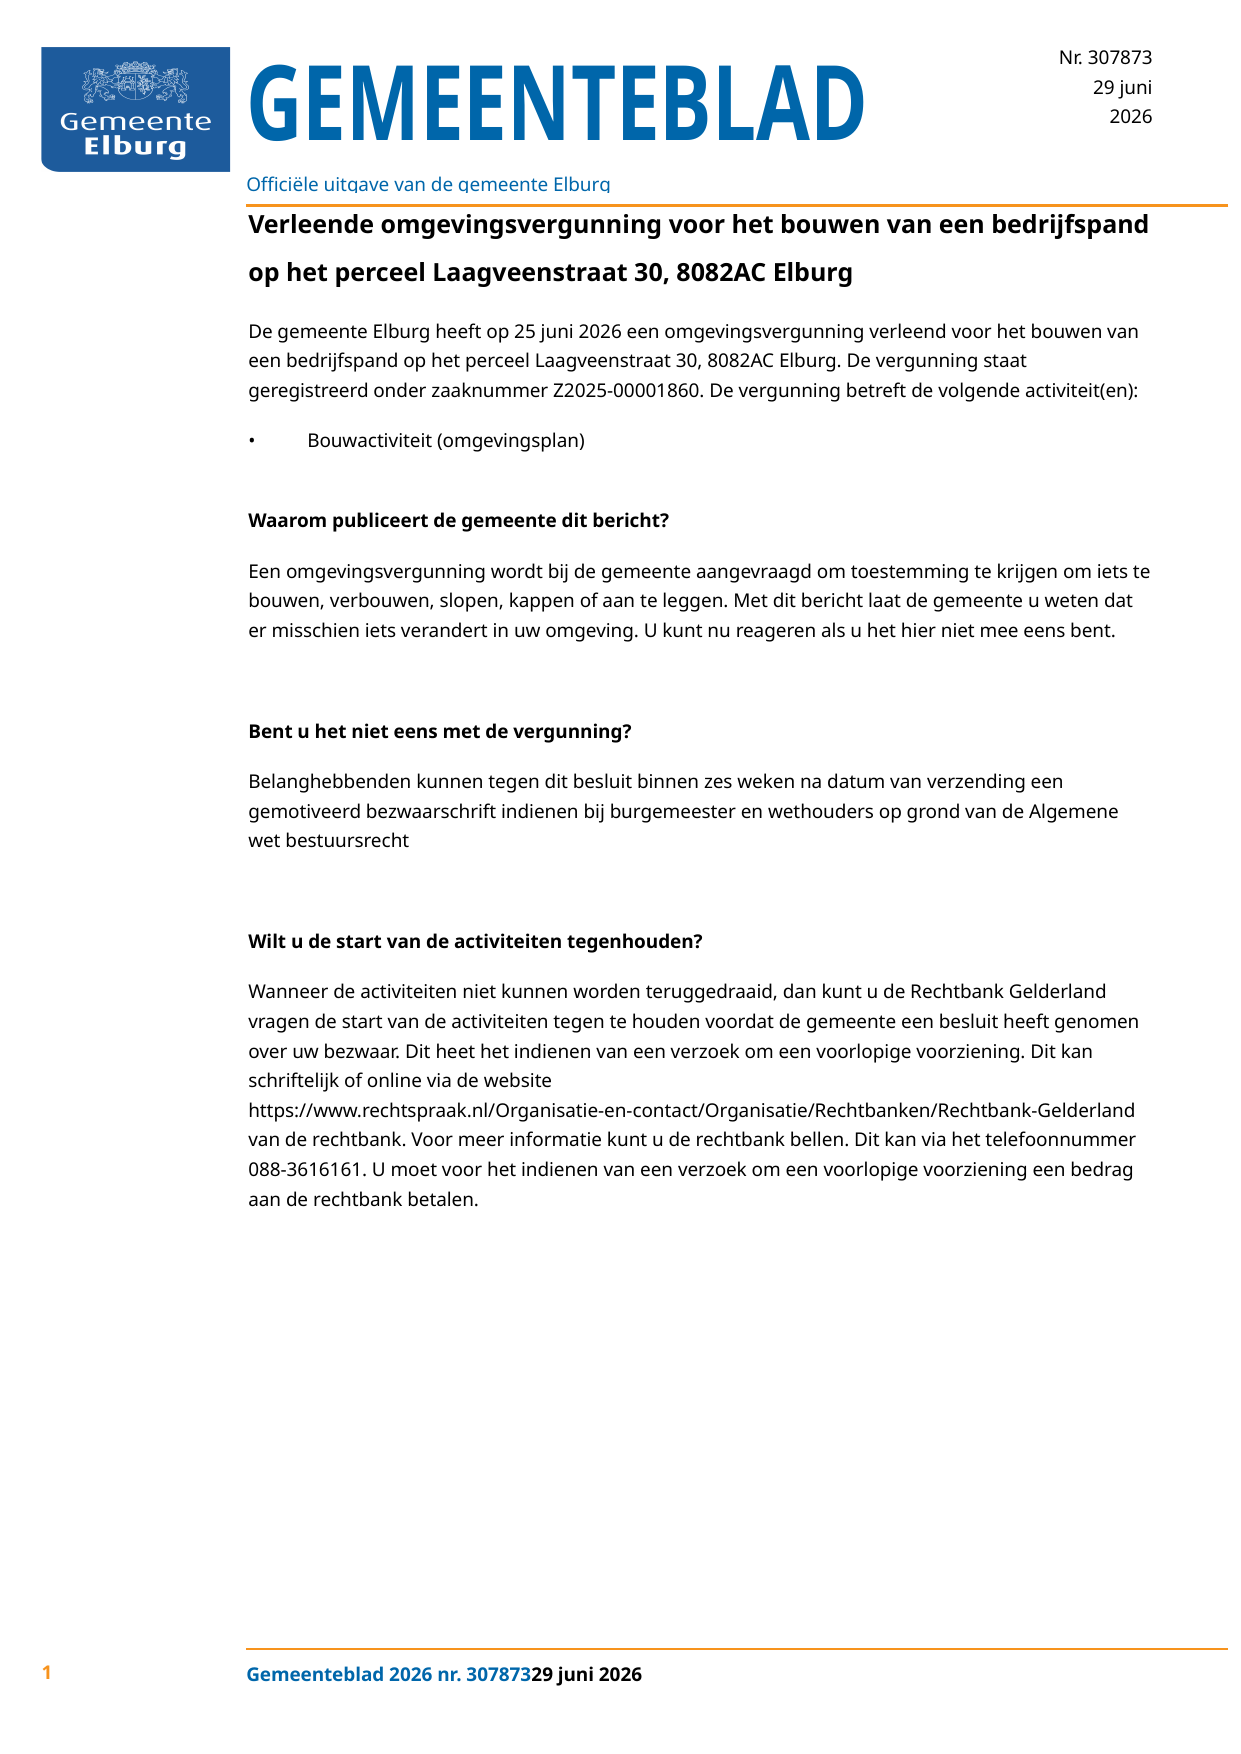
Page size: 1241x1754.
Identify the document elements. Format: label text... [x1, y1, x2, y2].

text Wanneer de activiteiten niet kunnen worden teruggedraaid, dan kunt u de Rechtbank Gelderland vragen de start van de activiteiten tegen te houden voordat de gemeente een besluit heeft genomen over uw bezwaar. Dit heet het indienen van een verzoek om een voorlopige voorziening. Dit kan schriftelijk of online via de website https://www.rechtspraak.nl/Organisatie-en-contact/Organisatie/Rechtbanken/Rechtbank-Gelderland van de rechtbank. Voor meer informatie kunt u de rechtbank bellen. Dit kan via het telefoonnummer 088-3616161. U moet voor het indienen van een verzoek om een voorlopige voorziening een bedrag aan de rechtbank betalen. [248, 979, 1152, 1212]
text Wilt u de start van de activiteiten tegenhouden? [248, 928, 1152, 954]
picture [41, 47, 231, 172]
text Verleende omgevingsvergunning voor het bouwen van een bedrijfspand op het perceel Laagveenstraat 30, 8082AC Elburg [248, 207, 1152, 288]
text De gemeente Elburg heeft op 25 juni 2026 een omgevingsvergunning verleend voor het bouwen van een bedrijfspand op het perceel Laagveenstraat 30, 8082AC Elburg. De vergunning staat geregistreerd onder zaaknummer Z2025-00001860. De vergunning betreft de volgende activiteit(en): [248, 318, 1152, 403]
text Bent u het niet eens met de vergunning? [248, 718, 1152, 744]
text Een omgevingsvergunning wordt bij de gemeente aangevraagd om toestemming te krijgen om iets te bouwen, verbouwen, slopen, kappen of aan te leggen. Met dit bericht laat de gemeente u weten dat er misschien iets verandert in uw omgeving. U kunt nu reageren als u het hier niet mee eens bent. [248, 558, 1152, 643]
text Waarom publiceert de gemeente dit bericht? [248, 507, 1152, 533]
list Bouwactiviteit (omgevingsplan) [248, 427, 1152, 453]
text Belanghebbenden kunnen tegen dit besluit binnen zes weken na datum van verzending een gemotiveerd bezwaarschrift indienen bij burgemeester en wethouders op grond van de Algemene wet bestuursrecht [248, 768, 1152, 853]
